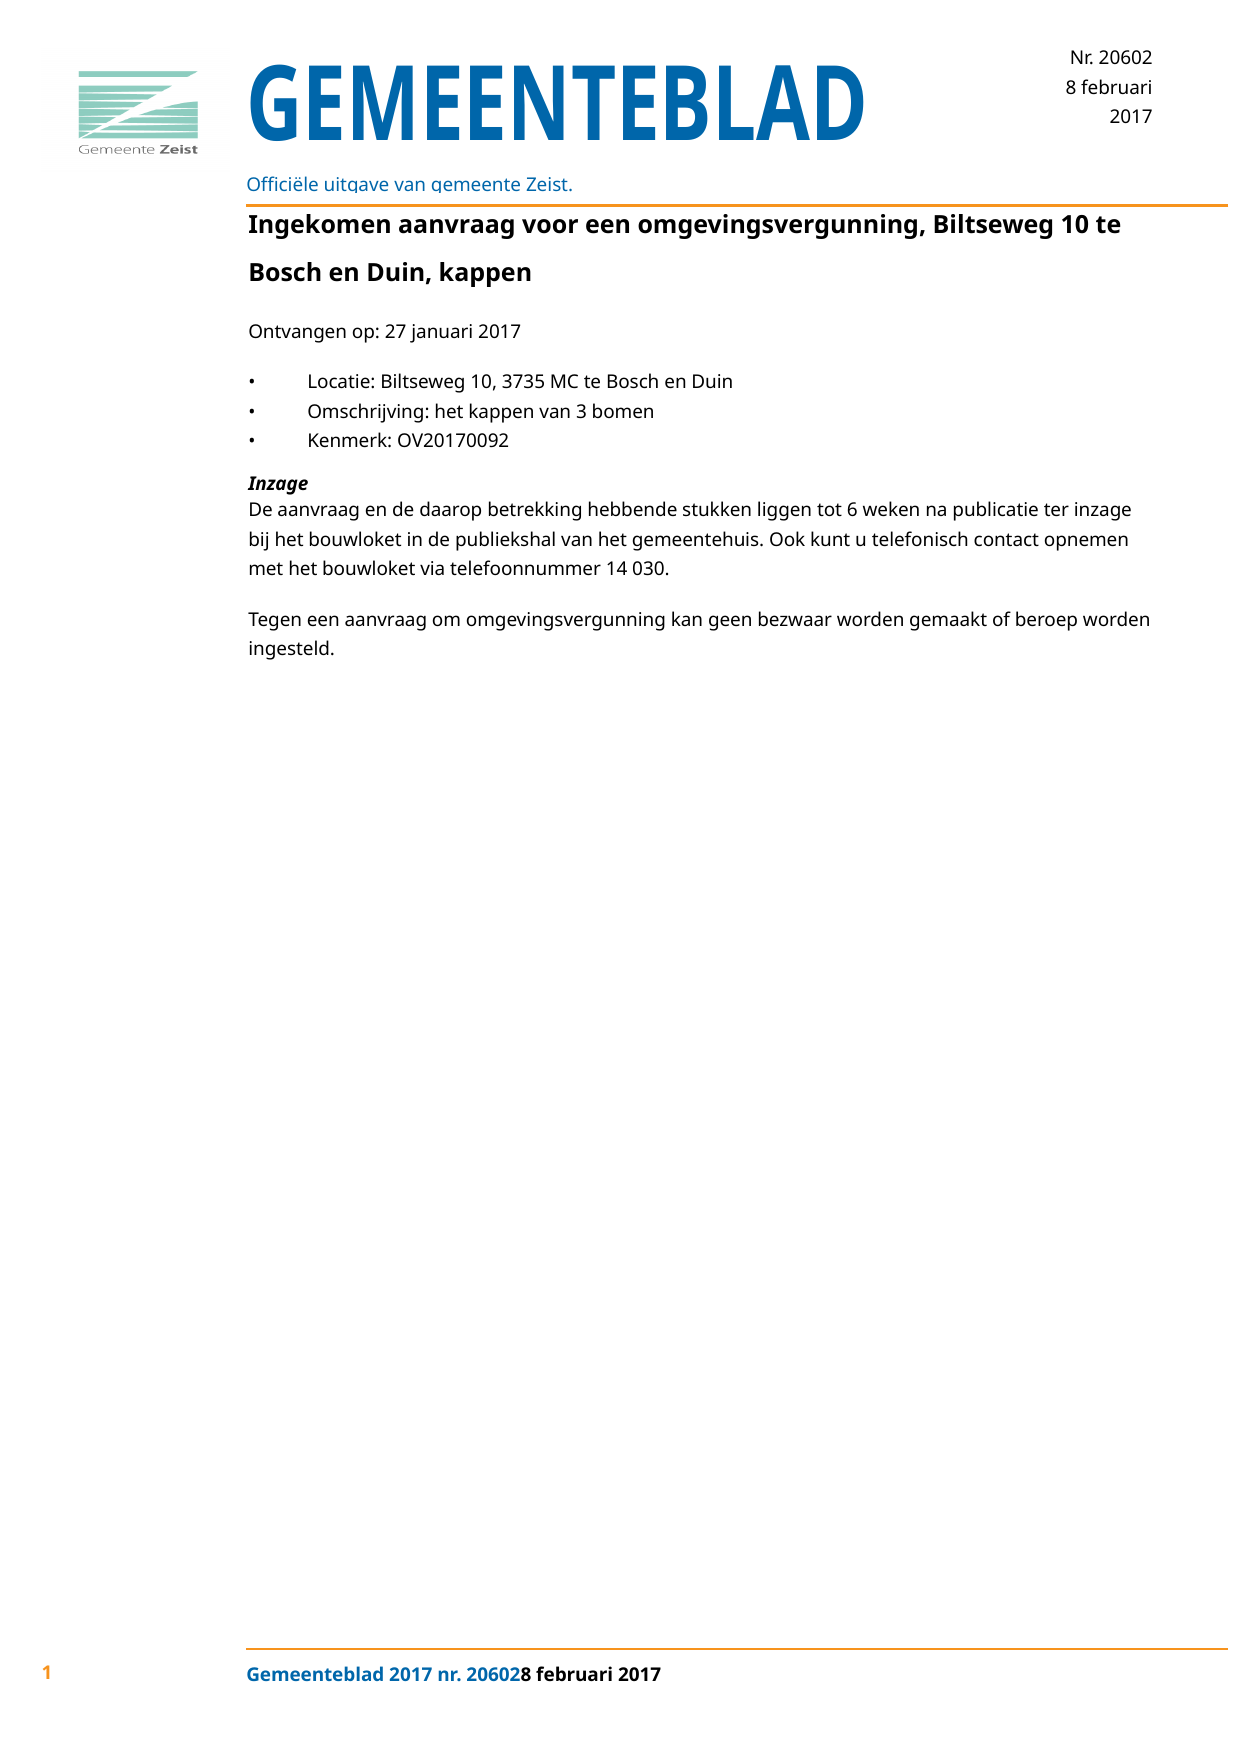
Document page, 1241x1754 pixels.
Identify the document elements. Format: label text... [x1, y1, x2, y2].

text Inzage [248, 471, 1152, 496]
text Ontvangen op: 27 januari 2017 [248, 318, 1152, 344]
list Kenmerk: OV20170092 [248, 427, 1152, 453]
picture [41, 47, 231, 172]
text De aanvraag en de daarop betrekking hebbende stukken liggen tot 6 weken na publicatie ter inzage bij het bouwloket in de publiekshal van het gemeentehuis. Ook kunt u telefonisch contact opnemen met het bouwloket via telefoonnummer 14 030. [248, 496, 1152, 581]
list Locatie: Biltseweg 10, 3735 MC te Bosch en Duin [248, 368, 1152, 394]
text Tegen een aanvraag om omgevingsvergunning kan geen bezwaar worden gemaakt of beroep worden ingesteld. [248, 606, 1152, 661]
list Omschrijving: het kappen van 3 bomen [248, 398, 1152, 424]
text Ingekomen aanvraag voor een omgevingsvergunning, Biltseweg 10 te Bosch en Duin, kappen [248, 207, 1152, 288]
